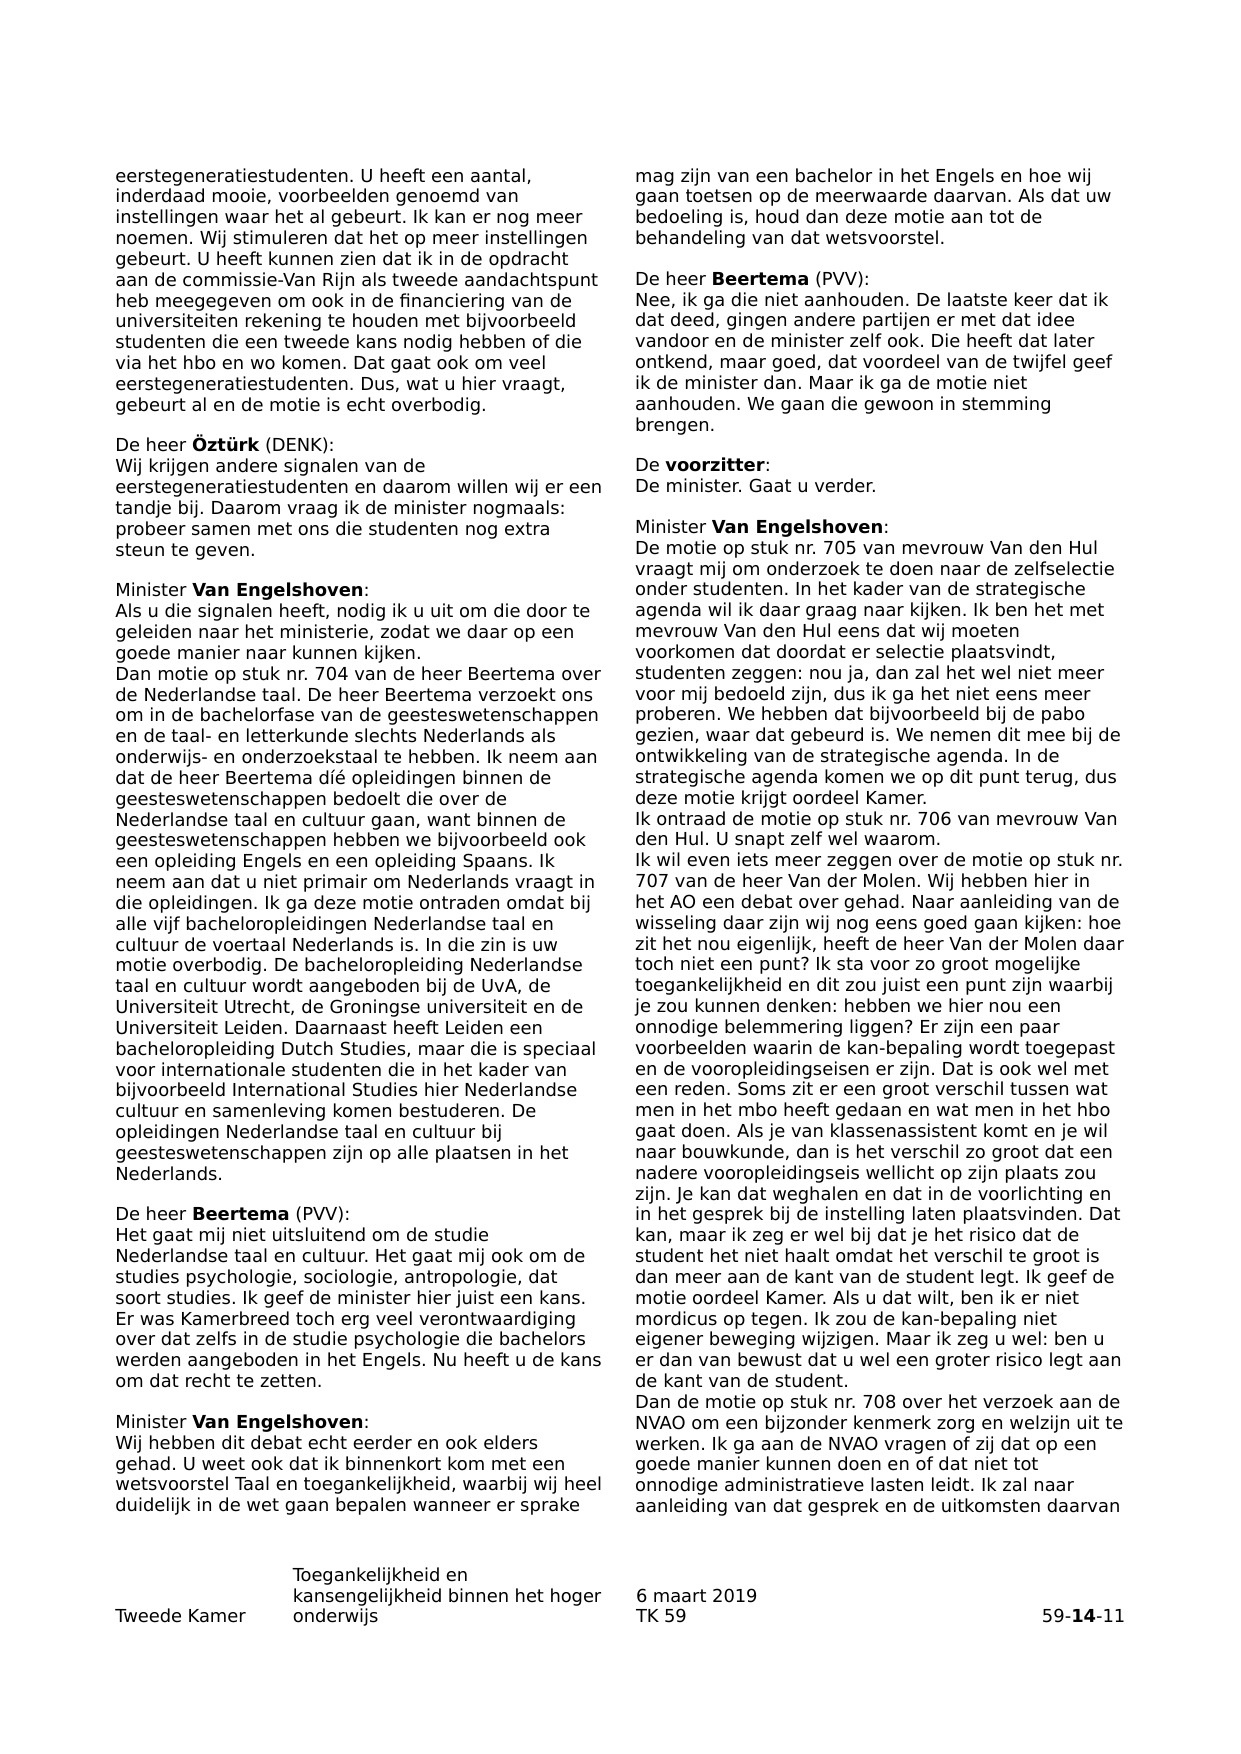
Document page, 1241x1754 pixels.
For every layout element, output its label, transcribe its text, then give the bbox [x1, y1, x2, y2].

text De heer Öztürk (DENK): [115, 435, 605, 456]
text De heer Beertema (PVV): [635, 269, 1125, 289]
text Als u die signalen heeft, nodig ik u uit om die door te geleiden naar het ministerie, zodat we daar op een goede manier naar kunnen kijken. [115, 601, 605, 663]
text Het gaat mij niet uitsluitend om de studie Nederlandse taal en cultuur. Het gaat mij ook om de studies psychologie, sociologie, antropologie, dat soort studies. Ik geef de minister hier juist een kans. Er was Kamerbreed toch erg veel verontwaardiging over dat zelfs in de studie psychologie die bachelors werden aangeboden in het Engels. Nu heeft u de kans om dat recht te zetten. [115, 1225, 605, 1392]
text Dan de motie op stuk nr. 708 over het verzoek aan de NVAO om een bijzonder kenmerk zorg en welzijn uit te werken. Ik ga aan de NVAO vragen of zij dat op een goede manier kunnen doen en of dat niet tot onnodige administratieve lasten leidt. Ik zal naar aanleiding van dat gesprek en de uitkomsten daarvan [635, 1392, 1125, 1517]
text Minister Van Engelshoven: [115, 1412, 605, 1432]
text Ik wil even iets meer zeggen over de motie op stuk nr. 707 van de heer Van der Molen. Wij hebben hier in het AO een debat over gehad. Naar aanleiding van de wisseling daar zijn wij nog eens goed gaan kijken: hoe zit het nou eigenlijk, heeft de heer Van der Molen daar toch niet een punt? Ik sta voor zo groot mogelijke toegankelijkheid en dit zou juist een punt zijn waarbij je zou kunnen denken: hebben we hier nou een onnodige belemmering liggen? Er zijn een paar voorbeelden waarin de kan-bepaling wordt toegepast en de vooropleidingseisen er zijn. Dat is ook wel met een reden. Soms zit er een groot verschil tussen wat men in het mbo heeft gedaan en wat men in het hbo gaat doen. Als je van klassenassistent komt en je wil naar bouwkunde, dan is het verschil zo groot dat een nadere vooropleidingseis wellicht op zijn plaats zou zijn. Je kan dat weghalen en dat in de voorlichting en in het gesprek bij de instelling laten plaatsvinden. Dat kan, maar ik zeg er wel bij dat je het risico dat de student het niet haalt omdat het verschil te groot is dan meer aan de kant van de student legt. Ik geef de motie oordeel Kamer. Als u dat wilt, ben ik er niet mordicus op tegen. Ik zou de kan-bepaling niet eigener beweging wijzigen. Maar ik zeg u wel: ben u er dan van bewust dat u wel een groter risico legt aan de kant van de student. [635, 850, 1125, 1392]
text De motie op stuk nr. 705 van mevrouw Van den Hul vraagt mij om onderzoek te doen naar de zelfselectie onder studenten. In het kader van de strategische agenda wil ik daar graag naar kijken. Ik ben het met mevrouw Van den Hul eens dat wij moeten voorkomen dat doordat er selectie plaatsvindt, studenten zeggen: nou ja, dan zal het wel niet meer voor mij bedoeld zijn, dus ik ga het niet eens meer proberen. We hebben dat bijvoorbeeld bij de pabo gezien, waar dat gebeurd is. We nemen dit mee bij de ontwikkeling van de strategische agenda. In de strategische agenda komen we op dit punt terug, dus deze motie krijgt oordeel Kamer. [635, 537, 1125, 808]
text Minister Van Engelshoven: [635, 517, 1125, 537]
text eerstegeneratiestudenten. U heeft een aantal, inderdaad mooie, voorbeelden genoemd van instellingen waar het al gebeurt. Ik kan er nog meer noemen. Wij stimuleren dat het op meer instellingen gebeurt. U heeft kunnen zien dat ik in de opdracht aan de commissie-Van Rijn als tweede aandachtspunt heb meegegeven om ook in de financiering van de universiteiten rekening te houden met bijvoorbeeld studenten die een tweede kans nodig hebben of die via het hbo en wo komen. Dat gaat ook om veel eerstegeneratiestudenten. Dus, wat u hier vraagt, gebeurt al en de motie is echt overbodig. [115, 165, 605, 415]
text De minister. Gaat u verder. [635, 476, 1125, 497]
text Nee, ik ga die niet aanhouden. De laatste keer dat ik dat deed, gingen andere partijen er met dat idee vandoor en de minister zelf ook. Die heeft dat later ontkend, maar goed, dat voordeel van de twijfel geef ik de minister dan. Maar ik ga de motie niet aanhouden. We gaan die gewoon in stemming brengen. [635, 289, 1125, 435]
text mag zijn van een bachelor in het Engels en hoe wij gaan toetsen op de meerwaarde daarvan. Als dat uw bedoeling is, houd dan deze motie aan tot de behandeling van dat wetsvoorstel. [635, 165, 1125, 249]
text Ik ontraad de motie op stuk nr. 706 van mevrouw Van den Hul. U snapt zelf wel waarom. [635, 808, 1125, 850]
text Wij hebben dit debat echt eerder en ook elders gehad. U weet ook dat ik binnenkort kom met een wetsvoorstel Taal en toegankelijkheid, waarbij wij heel duidelijk in de wet gaan bepalen wanneer er sprake [115, 1432, 605, 1516]
text Wij krijgen andere signalen van de eerstegeneratiestudenten en daarom willen wij er een tandje bij. Daarom vraag ik de minister nogmaals: probeer samen met ons die studenten nog extra steun te geven. [115, 456, 605, 560]
text De heer Beertema (PVV): [115, 1204, 605, 1225]
text De voorzitter: [635, 455, 1125, 476]
text Dan motie op stuk nr. 704 van de heer Beertema over de Nederlandse taal. De heer Beertema verzoekt ons om in de bachelorfase van de geesteswetenschappen en de taal- en letterkunde slechts Nederlands als onderwijs- en onderzoekstaal te hebben. Ik neem aan dat de heer Beertema díé opleidingen binnen de geesteswetenschappen bedoelt die over de Nederlandse taal en cultuur gaan, want binnen de geesteswetenschappen hebben we bijvoorbeeld ook een opleiding Engels en een opleiding Spaans. Ik neem aan dat u niet primair om Nederlands vraagt in die opleidingen. Ik ga deze motie ontraden omdat bij alle vijf bacheloropleidingen Nederlandse taal en cultuur de voertaal Nederlands is. In die zin is uw motie overbodig. De bacheloropleiding Nederlandse taal en cultuur wordt aangeboden bij de UvA, de Universiteit Utrecht, de Groningse universiteit en de Universiteit Leiden. Daarnaast heeft Leiden een bacheloropleiding Dutch Studies, maar die is speciaal voor internationale studenten die in het kader van bijvoorbeeld International Studies hier Nederlandse cultuur en samenleving komen bestuderen. De opleidingen Nederlandse taal en cultuur bij geesteswetenschappen zijn op alle plaatsen in het Nederlands. [115, 663, 605, 1184]
text Minister Van Engelshoven: [115, 580, 605, 601]
